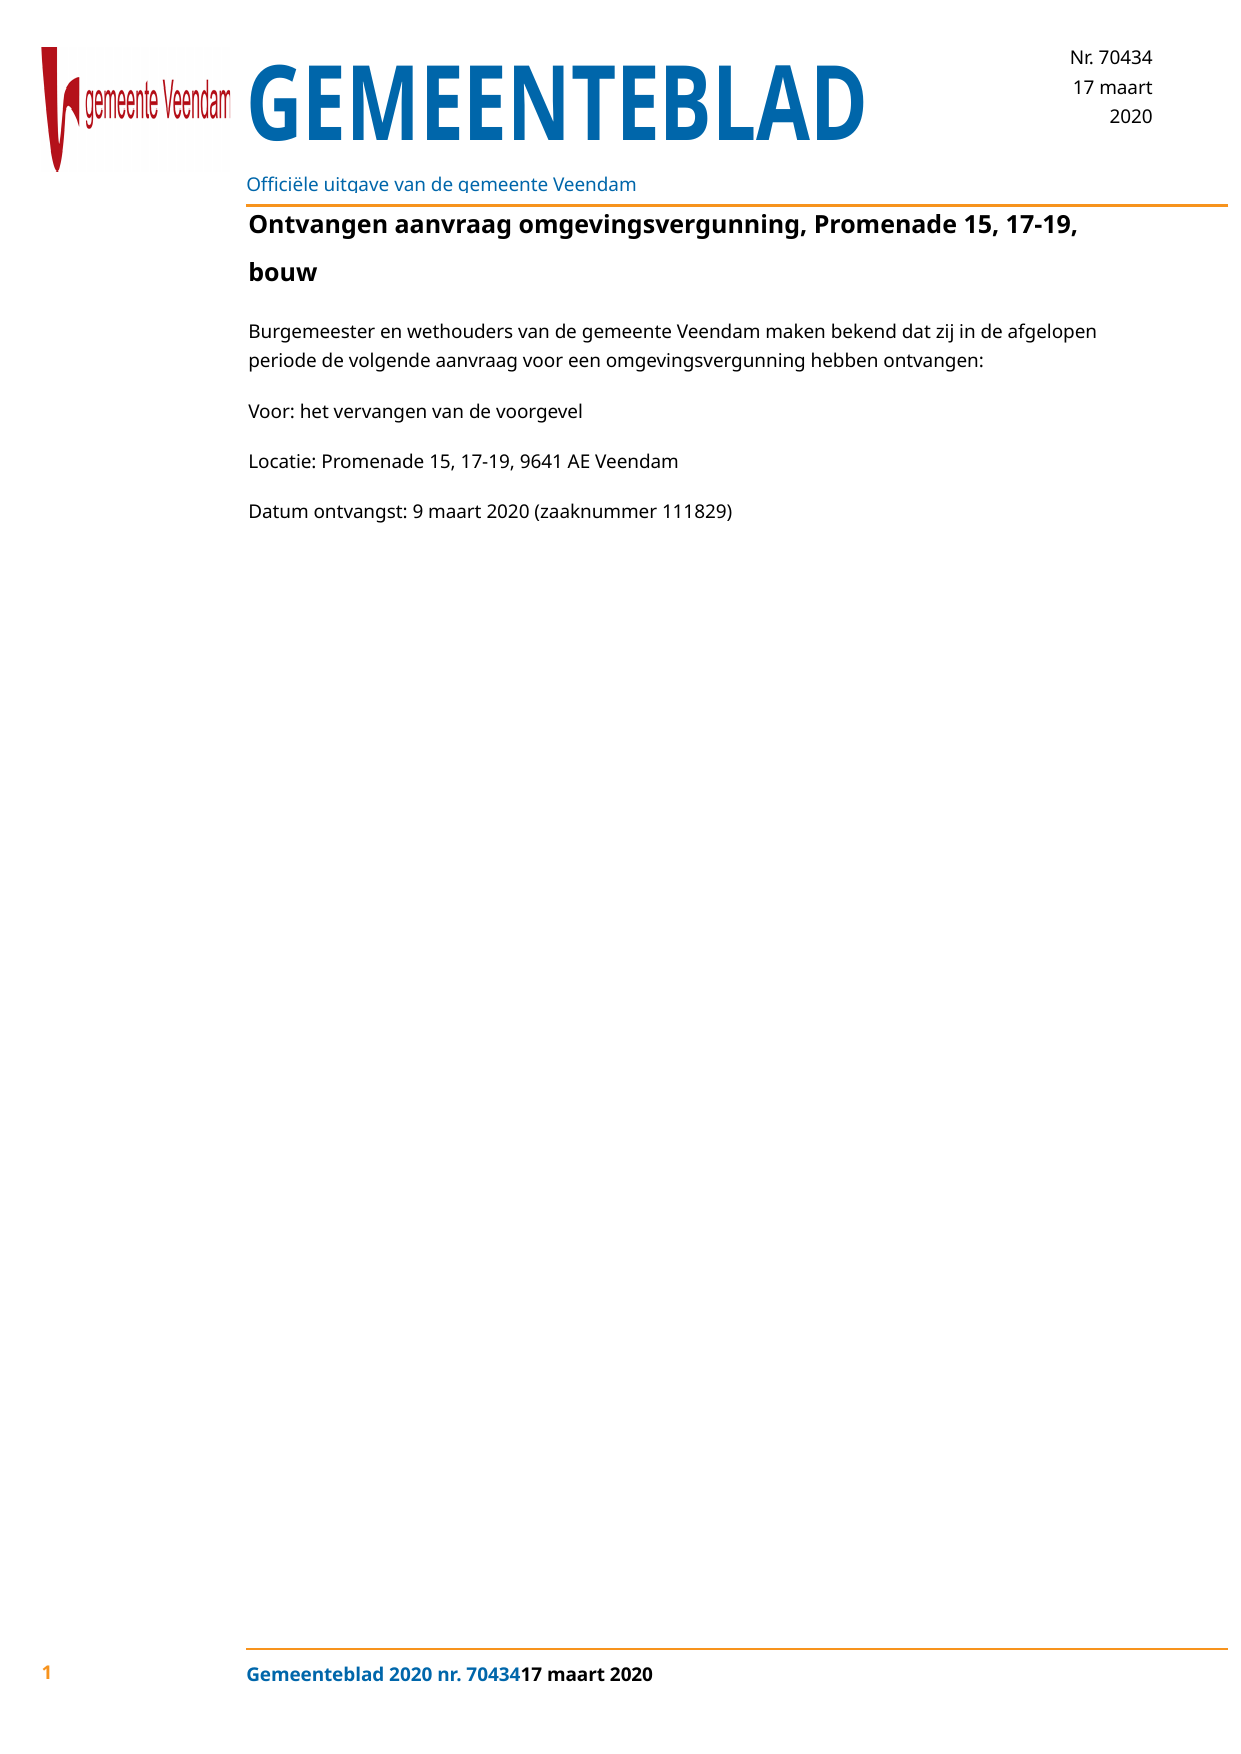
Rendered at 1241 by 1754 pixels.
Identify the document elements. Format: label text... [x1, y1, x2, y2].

text Burgemeester en wethouders van de gemeente Veendam maken bekend dat zij in de afgelopen periode de volgende aanvraag voor een omgevingsvergunning hebben ontvangen: [248, 318, 1152, 373]
text Ontvangen aanvraag omgevingsvergunning, Promenade 15, 17-19, bouw [248, 207, 1152, 288]
text Locatie: Promenade 15, 17-19, 9641 AE Veendam [248, 448, 1152, 474]
picture [41, 47, 231, 172]
text Voor: het vervangen van de voorgevel [248, 398, 1152, 424]
text Datum ontvangst: 9 maart 2020 (zaaknummer 111829) [248, 499, 1152, 524]
